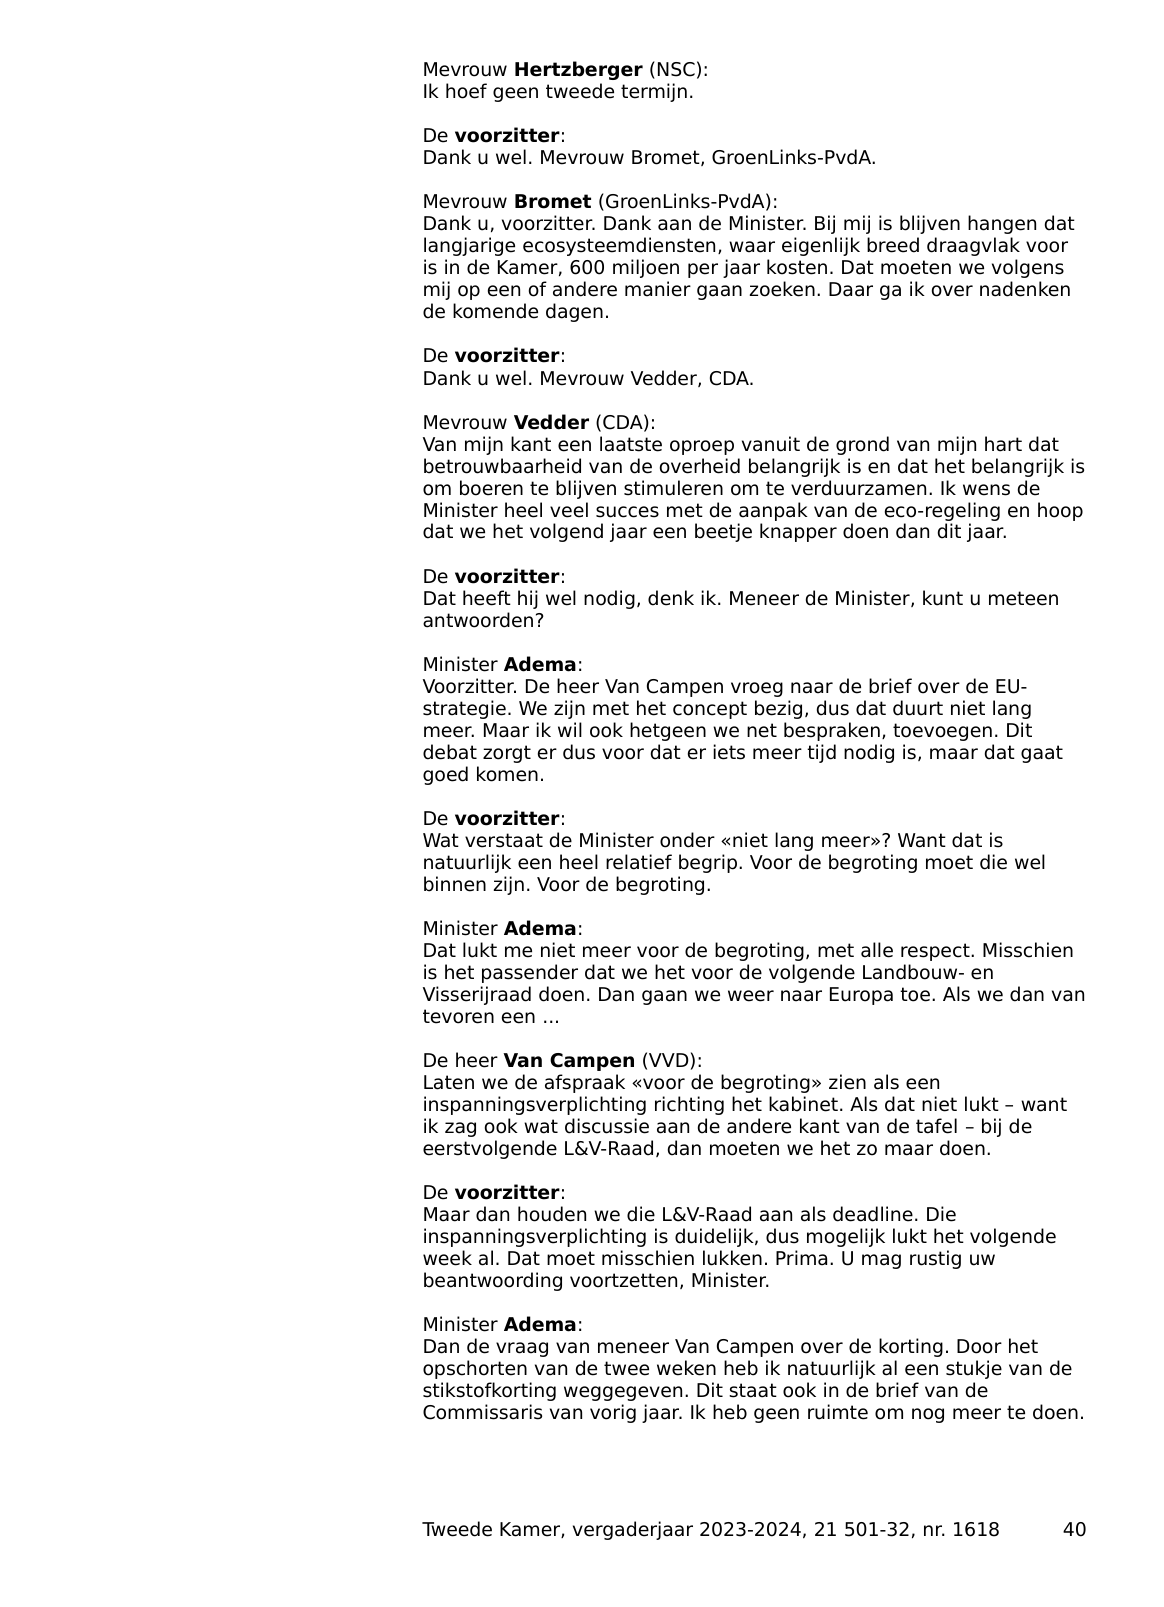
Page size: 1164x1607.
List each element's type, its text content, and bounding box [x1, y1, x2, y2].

text Ik hoef geen tweede termijn. [422, 81, 1087, 103]
text Laten we de afspraak «voor de begroting» zien als een inspanningsverplichting richting het kabinet. Als dat niet lukt – want ik zag ook wat discussie aan de andere kant van de tafel – bij de eerstvolgende L&V-Raad, dan moeten we het zo maar doen. [422, 1072, 1087, 1160]
text Dank u wel. Mevrouw Vedder, CDA. [422, 367, 1087, 389]
text Minister Adema: [422, 1314, 1087, 1336]
text Mevrouw Hertzberger (NSC): [422, 59, 1087, 81]
text Minister Adema: [422, 654, 1087, 676]
text Wat verstaat de Minister onder «niet lang meer»? Want dat is natuurlijk een heel relatief begrip. Voor de begroting moet die wel binnen zijn. Voor de begroting. [422, 830, 1087, 896]
text De voorzitter: [422, 1182, 1087, 1204]
text Voorzitter. De heer Van Campen vroeg naar de brief over de EU-strategie. We zijn met het concept bezig, dus dat duurt niet lang meer. Maar ik wil ook hetgeen we net bespraken, toevoegen. Dit debat zorgt er dus voor dat er iets meer tijd nodig is, maar dat gaat goed komen. [422, 676, 1087, 786]
text Van mijn kant een laatste oproep vanuit de grond van mijn hart dat betrouwbaarheid van de overheid belangrijk is en dat het belangrijk is om boeren te blijven stimuleren om te verduurzamen. Ik wens de Minister heel veel succes met de aanpak van de eco-regeling en hoop dat we het volgend jaar een beetje knapper doen dan dit jaar. [422, 433, 1087, 543]
text Dat lukt me niet meer voor de begroting, met alle respect. Misschien is het passender dat we het voor de volgende Landbouw- en Visserijraad doen. Dan gaan we weer naar Europa toe. Als we dan van tevoren een ... [422, 940, 1087, 1028]
text De voorzitter: [422, 125, 1087, 147]
text De voorzitter: [422, 808, 1087, 830]
text Dank u, voorzitter. Dank aan de Minister. Bij mij is blijven hangen dat langjarige ecosysteemdiensten, waar eigenlijk breed draagvlak voor is in de Kamer, 600 miljoen per jaar kosten. Dat moeten we volgens mij op een of andere manier gaan zoeken. Daar ga ik over nadenken de komende dagen. [422, 213, 1087, 323]
text Mevrouw Vedder (CDA): [422, 412, 1087, 433]
text Dank u wel. Mevrouw Bromet, GroenLinks-PvdA. [422, 147, 1087, 169]
text De voorzitter: [422, 345, 1087, 367]
text Mevrouw Bromet (GroenLinks-PvdA): [422, 191, 1087, 213]
text De voorzitter: [422, 566, 1087, 588]
text Dat heeft hij wel nodig, denk ik. Meneer de Minister, kunt u meteen antwoorden? [422, 588, 1087, 632]
text Minister Adema: [422, 918, 1087, 940]
text Maar dan houden we die L&V-Raad aan als deadline. Die inspanningsverplichting is duidelijk, dus mogelijk lukt het volgende week al. Dat moet misschien lukken. Prima. U mag rustig uw beantwoording voortzetten, Minister. [422, 1204, 1087, 1292]
text Dan de vraag van meneer Van Campen over de korting. Door het opschorten van de twee weken heb ik natuurlijk al een stukje van de stikstofkorting weggegeven. Dit staat ook in de brief van de Commissaris van vorig jaar. Ik heb geen ruimte om nog meer te doen. [422, 1336, 1087, 1424]
text De heer Van Campen (VVD): [422, 1050, 1087, 1072]
